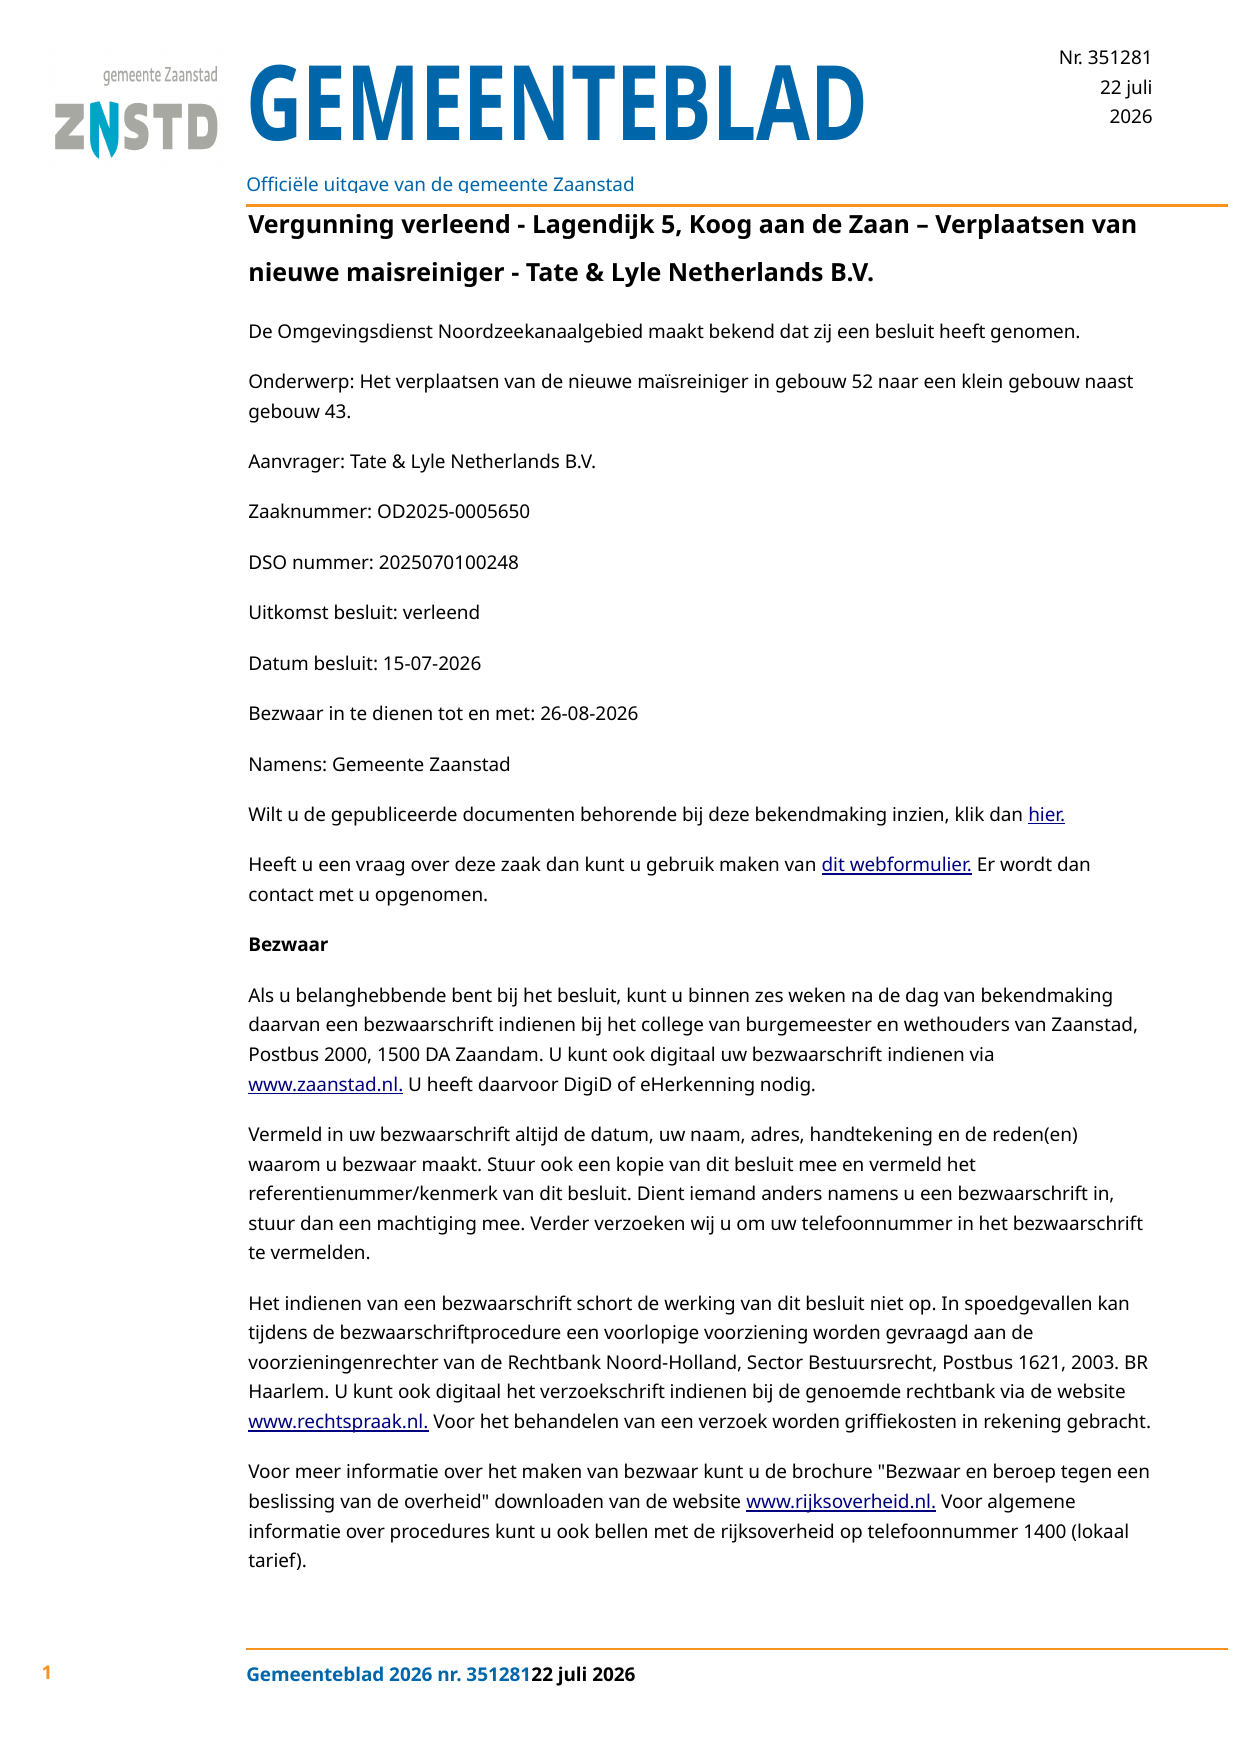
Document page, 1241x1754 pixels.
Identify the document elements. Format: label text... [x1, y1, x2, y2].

text Bezwaar [248, 932, 1152, 957]
text De Omgevingsdienst Noordzeekanaalgebied maakt bekend dat zij een besluit heeft genomen. [248, 318, 1152, 344]
text Wilt u de gepubliceerde documenten behorende bij deze bekendmaking inzien, klik dan hier. [248, 801, 1152, 827]
text Als u belanghebbende bent bij het besluit, kunt u binnen zes weken na de dag van bekendmaking daarvan een bezwaarschrift indienen bij het college van burgemeester en wethouders van Zaanstad, Postbus 2000, 1500 DA Zaandam. U kunt ook digitaal uw bezwaarschrift indienen via www.zaanstad.nl. U heeft daarvoor DigiD of eHerkenning nodig. [248, 982, 1152, 1097]
text Voor meer informatie over het maken van bezwaar kunt u de brochure "Bezwaar en beroep tegen een beslissing van de overheid" downloaden van de website www.rijksoverheid.nl. Voor algemene informatie over procedures kunt u ook bellen met de rijksoverheid op telefoonnummer 1400 (lokaal tarief). [248, 1459, 1152, 1573]
text Zaaknummer: OD2025-0005650 [248, 499, 1152, 524]
text Namens: Gemeente Zaanstad [248, 751, 1152, 777]
text DSO nummer: 2025070100248 [248, 549, 1152, 575]
text Onderwerp: Het verplaatsen van de nieuwe maïsreiniger in gebouw 52 naar een klein gebouw naast gebouw 43. [248, 368, 1152, 424]
text Heeft u een vraag over deze zaak dan kunt u gebruik maken van dit webformulier. Er wordt dan contact met u opgenomen. [248, 852, 1152, 907]
text Uitkomst besluit: verleend [248, 599, 1152, 625]
text Bezwaar in te dienen tot en met: 26-08-2026 [248, 700, 1152, 726]
text Het indienen van een bezwaarschrift schort de werking van dit besluit niet op. In spoedgevallen kan tijdens de bezwaarschriftprocedure een voorlopige voorziening worden gevraagd aan de voorzieningenrechter van de Rechtbank Noord-Holland, Sector Bestuursrecht, Postbus 1621, 2003. BR Haarlem. U kunt ook digitaal het verzoekschrift indienen bij de genoemde rechtbank via de website www.rechtspraak.nl. Voor het behandelen van een verzoek worden griffiekosten in rekening gebracht. [248, 1290, 1152, 1434]
text Vermeld in uw bezwaarschrift altijd de datum, uw naam, adres, handtekening en de reden(en) waarom u bezwaar maakt. Stuur ook een kopie van dit besluit mee en vermeld het referentienummer/kenmerk van dit besluit. Dient iemand anders namens u een bezwaarschrift in, stuur dan een machtiging mee. Verder verzoeken wij u om uw telefoonnummer in het bezwaarschrift te vermelden. [248, 1121, 1152, 1265]
picture [41, 47, 231, 172]
text Vergunning verleend - Lagendijk 5, Koog aan de Zaan – Verplaatsen van nieuwe maisreiniger - Tate & Lyle Netherlands B.V. [248, 207, 1152, 288]
text Datum besluit: 15-07-2026 [248, 650, 1152, 676]
text Aanvrager: Tate & Lyle Netherlands B.V. [248, 448, 1152, 474]
